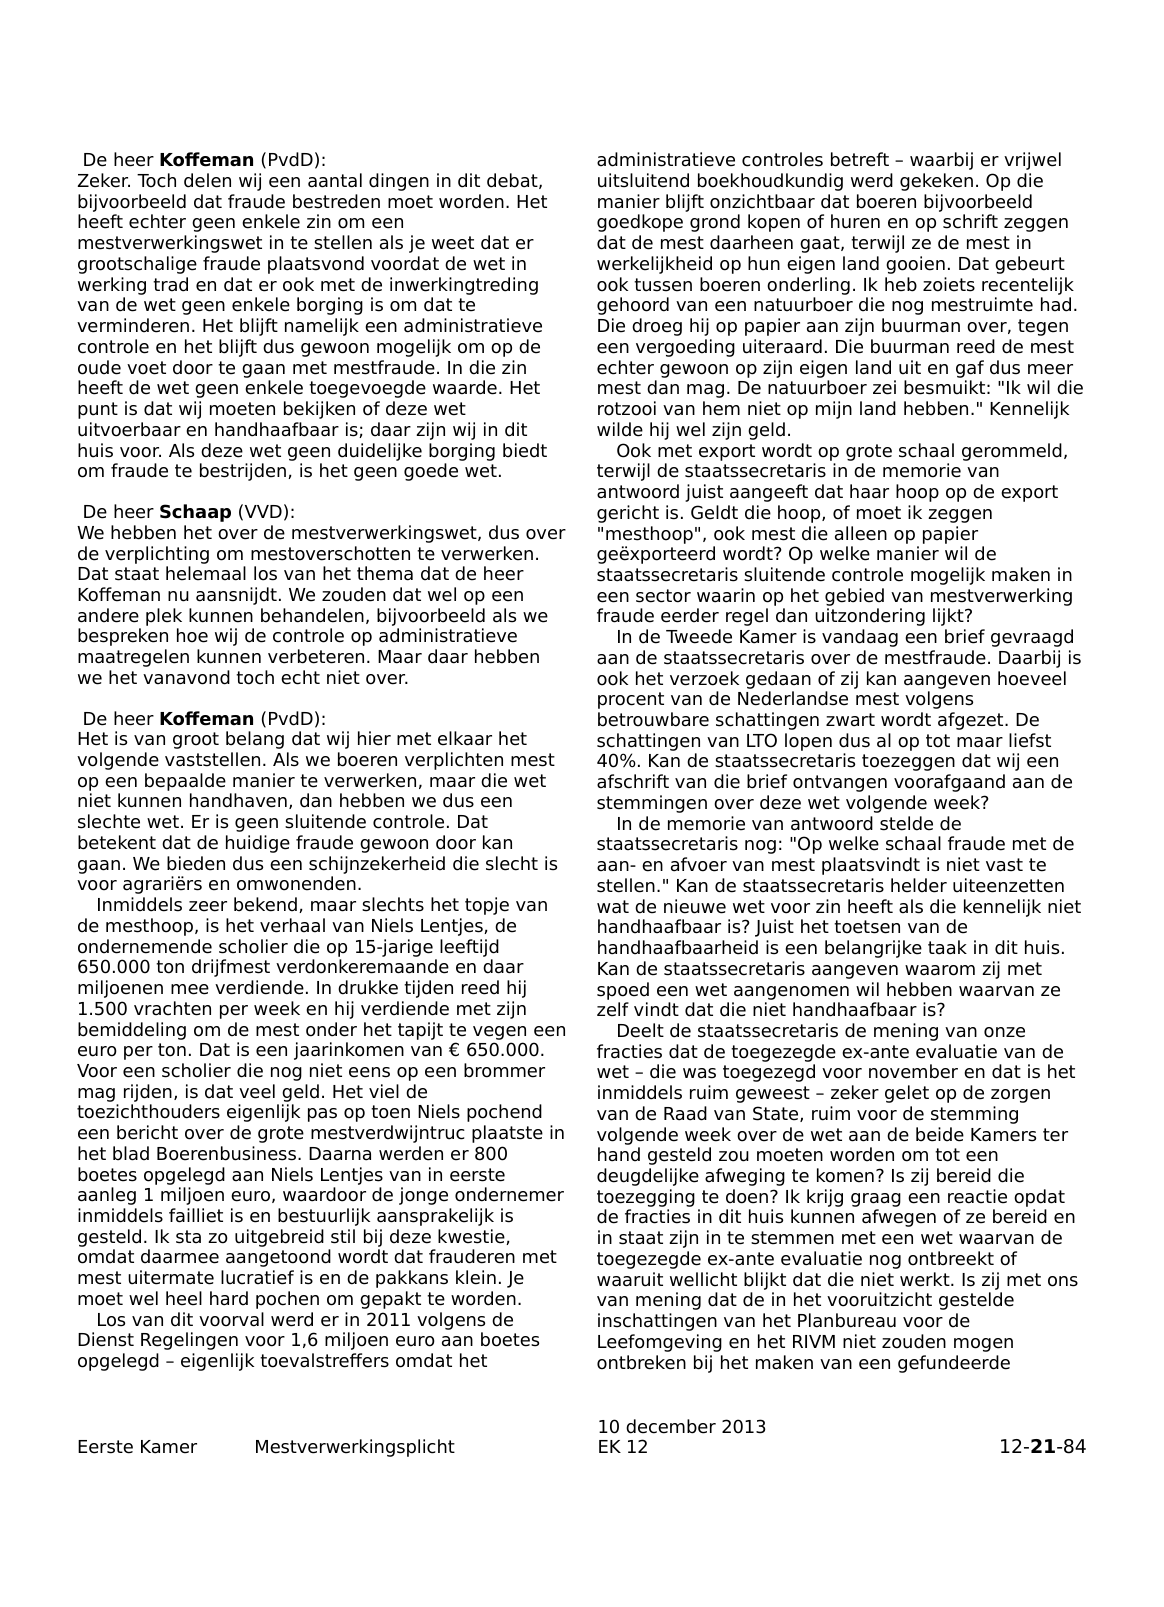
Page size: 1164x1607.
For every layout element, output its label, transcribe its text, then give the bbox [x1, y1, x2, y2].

text administratieve controles betreft – waarbij er vrijwel uitsluitend boekhoudkundig werd gekeken. Op die manier blijft onzichtbaar dat boeren bijvoorbeeld goedkope grond kopen of huren en op schrift zeggen dat de mest daarheen gaat, terwijl ze de mest in werkelijkheid op hun eigen land gooien. Dat gebeurt ook tussen boeren onderling. Ik heb zoiets recentelijk gehoord van een natuurboer die nog mestruimte had. Die droeg hij op papier aan zijn buurman over, tegen een vergoeding uiteraard. Die buurman reed de mest echter gewoon op zijn eigen land uit en gaf dus meer mest dan mag. De natuurboer zei besmuikt: "Ik wil die rotzooi van hem niet op mijn land hebben." Kennelijk wilde hij wel zijn geld. [596, 150, 1087, 440]
text Zeker. Toch delen wij een aantal dingen in dit debat, bijvoorbeeld dat fraude bestreden moet worden. Het heeft echter geen enkele zin om een mestverwerkingswet in te stellen als je weet dat er grootschalige fraude plaatsvond voordat de wet in werking trad en dat er ook met de inwerkingtreding van de wet geen enkele borging is om dat te verminderen. Het blijft namelijk een administratieve controle en het blijft dus gewoon mogelijk om op de oude voet door te gaan met mestfraude. In die zin heeft de wet geen enkele toegevoegde waarde. Het punt is dat wij moeten bekijken of deze wet uitvoerbaar en handhaafbaar is; daar zijn wij in dit huis voor. Als deze wet geen duidelijke borging biedt om fraude te bestrijden, is het geen goede wet. [77, 171, 567, 482]
text De heer Schaap (VVD): [77, 502, 567, 523]
text Inmiddels zeer bekend, maar slechts het topje van de mesthoop, is het verhaal van Niels Lentjes, de ondernemende scholier die op 15-jarige leeftijd 650.000 ton drijfmest verdonkeremaande en daar miljoenen mee verdiende. In drukke tijden reed hij 1.500 vrachten per week en hij verdiende met zijn bemiddeling om de mest onder het tapijt te vegen een euro per ton. Dat is een jaarinkomen van € 650.000. Voor een scholier die nog niet eens op een brommer mag rijden, is dat veel geld. Het viel de toezichthouders eigenlijk pas op toen Niels pochend een bericht over de grote mestverdwijntruc plaatste in het blad Boerenbusiness. Daarna werden er 800 boetes opgelegd aan Niels Lentjes van in eerste aanleg 1 miljoen euro, waardoor de jonge ondernemer inmiddels failliet is en bestuurlijk aansprakelijk is gesteld. Ik sta zo uitgebreid stil bij deze kwestie, omdat daarmee aangetoond wordt dat frauderen met mest uitermate lucratief is en de pakkans klein. Je moet wel heel hard pochen om gepakt te worden. [77, 895, 567, 1309]
text Deelt de staatssecretaris de mening van onze fracties dat de toegezegde ex-ante evaluatie van de wet – die was toegezegd voor november en dat is het inmiddels ruim geweest – zeker gelet op de zorgen van de Raad van State, ruim voor de stemming volgende week over de wet aan de beide Kamers ter hand gesteld zou moeten worden om tot een deugdelijke afweging te komen? Is zij bereid die toezegging te doen? Ik krijg graag een reactie opdat de fracties in dit huis kunnen afwegen of ze bereid en in staat zijn in te stemmen met een wet waarvan de toegezegde ex-ante evaluatie nog ontbreekt of waaruit wellicht blijkt dat die niet werkt. Is zij met ons van mening dat de in het vooruitzicht gestelde inschattingen van het Planbureau voor de Leefomgeving en het RIVM niet zouden mogen ontbreken bij het maken van een gefundeerde [596, 1021, 1087, 1373]
text In de Tweede Kamer is vandaag een brief gevraagd aan de staatssecretaris over de mestfraude. Daarbij is ook het verzoek gedaan of zij kan aangeven hoeveel procent van de Nederlandse mest volgens betrouwbare schattingen zwart wordt afgezet. De schattingen van LTO lopen dus al op tot maar liefst 40%. Kan de staatssecretaris toezeggen dat wij een afschrift van die brief ontvangen voorafgaand aan de stemmingen over deze wet volgende week? [596, 627, 1087, 813]
text In de memorie van antwoord stelde de staatssecretaris nog: "Op welke schaal fraude met de aan- en afvoer van mest plaatsvindt is niet vast te stellen." Kan de staatssecretaris helder uiteenzetten wat de nieuwe wet voor zin heeft als die kennelijk niet handhaafbaar is? Juist het toetsen van de handhaafbaarheid is een belangrijke taak in dit huis. Kan de staatssecretaris aangeven waarom zij met spoed een wet aangenomen wil hebben waarvan ze zelf vindt dat die niet handhaafbaar is? [596, 813, 1087, 1021]
text De heer Koffeman (PvdD): [77, 150, 567, 171]
text We hebben het over de mestverwerkingswet, dus over de verplichting om mestoverschotten te verwerken. Dat staat helemaal los van het thema dat de heer Koffeman nu aansnijdt. We zouden dat wel op een andere plek kunnen behandelen, bijvoorbeeld als we bespreken hoe wij de controle op administratieve maatregelen kunnen verbeteren. Maar daar hebben we het vanavond toch echt niet over. [77, 523, 567, 688]
text Het is van groot belang dat wij hier met elkaar het volgende vaststellen. Als we boeren verplichten mest op een bepaalde manier te verwerken, maar die wet niet kunnen handhaven, dan hebben we dus een slechte wet. Er is geen sluitende controle. Dat betekent dat de huidige fraude gewoon door kan gaan. We bieden dus een schijnzekerheid die slecht is voor agrariërs en omwonenden. [77, 729, 567, 895]
text De heer Koffeman (PvdD): [77, 708, 567, 729]
text Ook met export wordt op grote schaal gerommeld, terwijl de staatssecretaris in de memorie van antwoord juist aangeeft dat haar hoop op de export gericht is. Geldt die hoop, of moet ik zeggen "mesthoop", ook mest die alleen op papier geëxporteerd wordt? Op welke manier wil de staatssecretaris sluitende controle mogelijk maken in een sector waarin op het gebied van mestverwerking fraude eerder regel dan uitzondering lijkt? [596, 440, 1087, 627]
text Los van dit voorval werd er in 2011 volgens de Dienst Regelingen voor 1,6 miljoen euro aan boetes opgelegd – eigenlijk toevalstreffers omdat het [77, 1309, 567, 1372]
